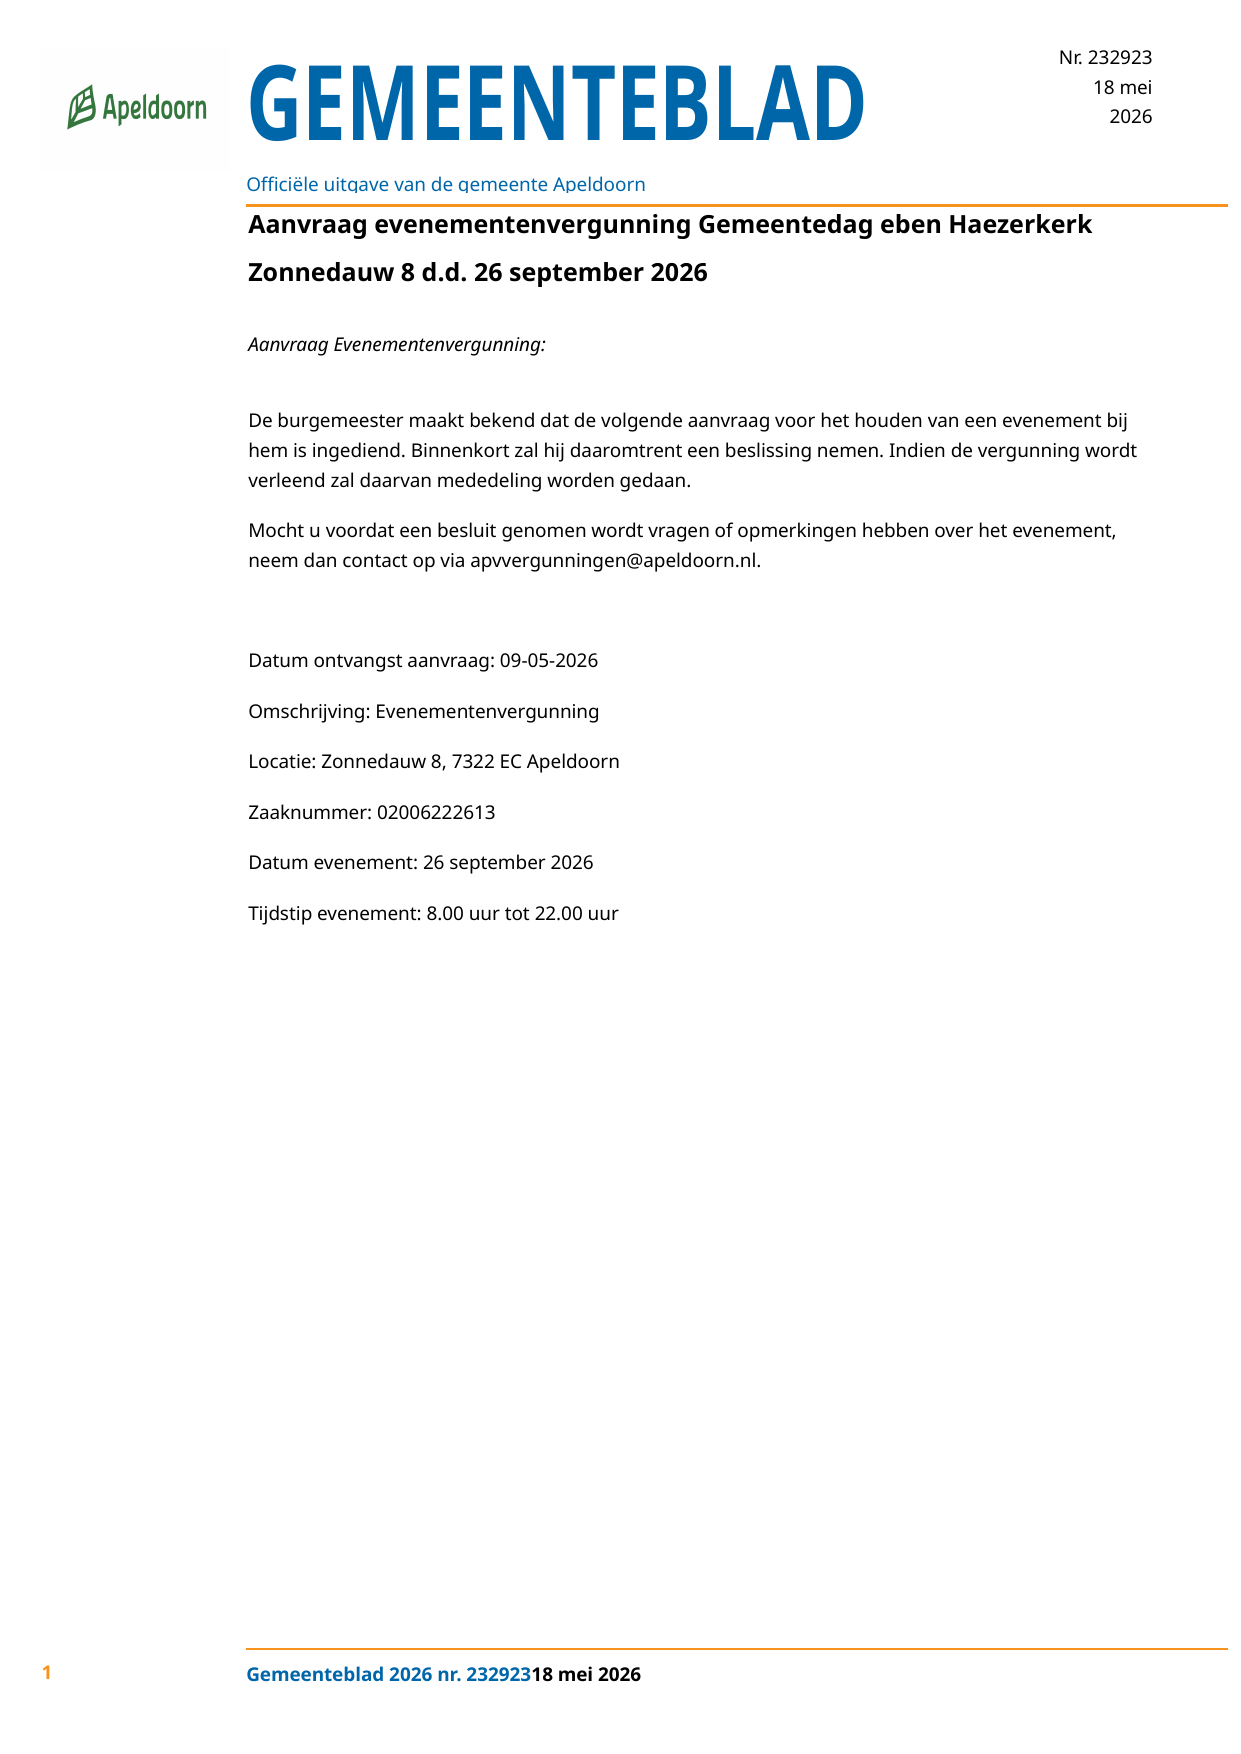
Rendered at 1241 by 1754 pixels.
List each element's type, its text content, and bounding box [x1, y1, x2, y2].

text Aanvraag Evenementenvergunning: [248, 331, 1152, 357]
text Tijdstip evenement: 8.00 uur tot 22.00 uur [248, 900, 1152, 925]
text Locatie: Zonnedauw 8, 7322 EC Apeldoorn [248, 748, 1152, 774]
text Mocht u voordat een besluit genomen wordt vragen of opmerkingen hebben over het evenement, neem dan contact op via apvvergunningen@apeldoorn.nl. [248, 517, 1152, 572]
text Zaaknummer: 02006222613 [248, 799, 1152, 824]
picture [41, 47, 231, 172]
text Datum ontvangst aanvraag: 09-05-2026 [248, 648, 1152, 673]
text Aanvraag evenementenvergunning Gemeentedag eben Haezerkerk Zonnedauw 8 d.d. 26 september 2026 [248, 207, 1152, 288]
text Omschrijving: Evenementenvergunning [248, 698, 1152, 724]
text De burgemeester maakt bekend dat de volgende aanvraag voor het houden van een evenement bij hem is ingediend. Binnenkort zal hij daaromtrent een beslissing nemen. Indien de vergunning wordt verleend zal daarvan mededeling worden gedaan. [248, 408, 1152, 492]
text Datum evenement: 26 september 2026 [248, 849, 1152, 875]
